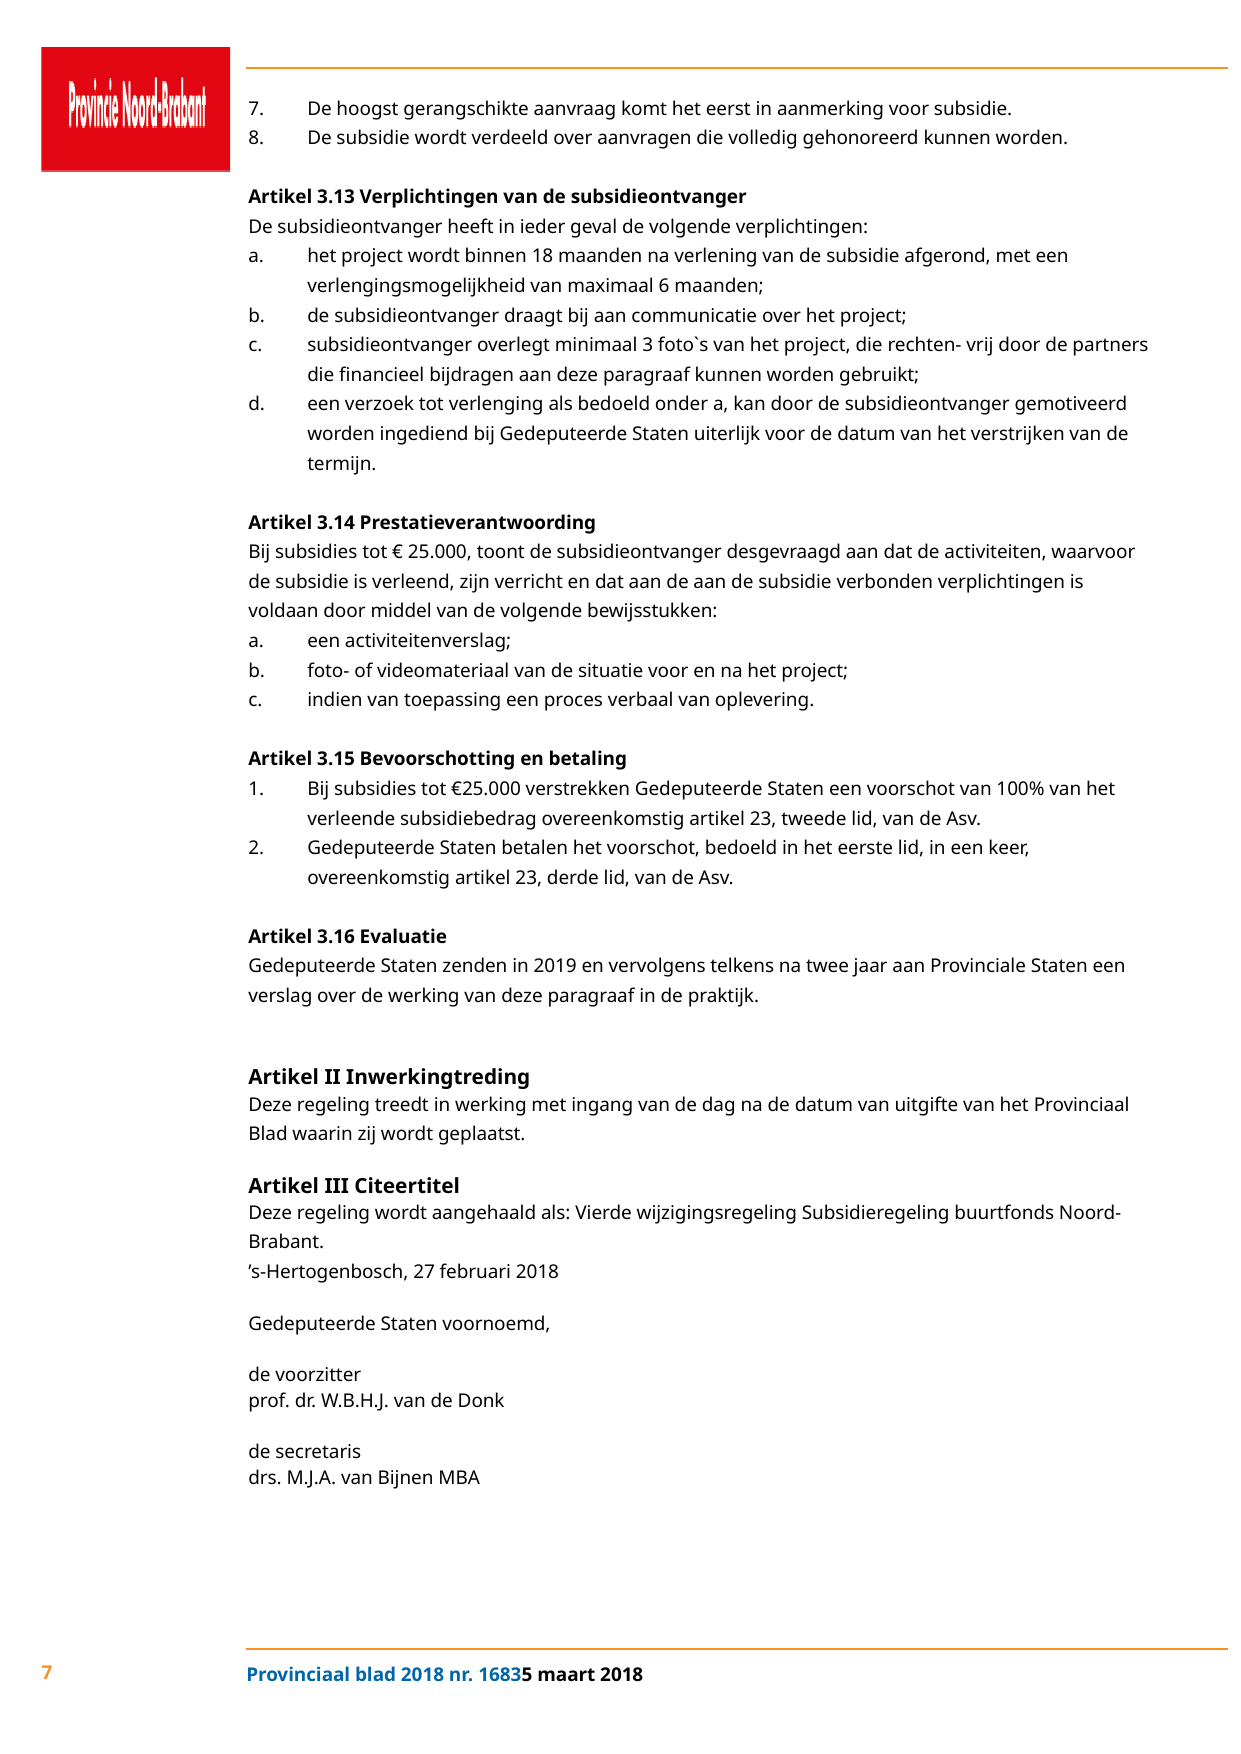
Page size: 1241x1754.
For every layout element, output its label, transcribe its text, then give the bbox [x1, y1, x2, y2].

text Bij subsidies tot € 25.000, toont de subsidieontvanger desgevraagd aan dat de activiteiten, waarvoor de subsidie is verleend, zijn verricht en dat aan de aan de subsidie verbonden verplichtingen is voldaan door middel van de volgende bewijsstukken: [248, 538, 1152, 623]
text de voorzitter [248, 1361, 1152, 1387]
text Deze regeling wordt aangehaald als: Vierde wijzigingsregeling Subsidieregeling buurtfonds Noord-Brabant. [248, 1199, 1152, 1254]
list subsidieontvanger overlegt minimaal 3 foto`s van het project, die rechten- vrij door de partners die financieel bijdragen aan deze paragraaf kunnen worden gebruikt; [248, 331, 1152, 387]
text Artikel 3.15 Bevoorschotting en betaling [248, 746, 1152, 771]
list de subsidieontvanger draagt bij aan communicatie over het project; [248, 302, 1152, 328]
text Artikel II Inwerkingtreding [248, 1062, 1152, 1091]
text drs. M.J.A. van Bijnen MBA [248, 1464, 1152, 1490]
text Deze regeling treedt in werking met ingang van de dag na de datum van uitgifte van het Provinciaal Blad waarin zij wordt geplaatst. [248, 1091, 1152, 1146]
list het project wordt binnen 18 maanden na verlening van de subsidie afgerond, met een verlengingsmogelijkheid van maximaal 6 maanden; [248, 243, 1152, 298]
list foto- of videomateriaal van de situatie voor en na het project; [248, 657, 1152, 683]
text Artikel 3.16 Evaluatie [248, 923, 1152, 949]
list De subsidie wordt verdeeld over aanvragen die volledig gehonoreerd kunnen worden. [248, 124, 1152, 150]
text Artikel 3.14 Prestatieverantwoording [248, 509, 1152, 535]
list Gedeputeerde Staten betalen het voorschot, bedoeld in het eerste lid, in een keer, overeenkomstig artikel 23, derde lid, van de Asv. [248, 834, 1152, 890]
list een verzoek tot verlenging als bedoeld onder a, kan door de subsidieontvanger gemotiveerd worden ingediend bij Gedeputeerde Staten uiterlijk voor de datum van het verstrijken van de termijn. [248, 391, 1152, 476]
list De hoogst gerangschikte aanvraag komt het eerst in aanmerking voor subsidie. [248, 95, 1152, 121]
list een activiteitenverslag; [248, 627, 1152, 653]
text Gedeputeerde Staten zenden in 2019 en vervolgens telkens na twee jaar aan Provinciale Staten een verslag over de werking van deze paragraaf in de praktijk. [248, 953, 1152, 1008]
text de secretaris [248, 1438, 1152, 1464]
text Artikel 3.13 Verplichtingen van de subsidieontvanger [248, 183, 1152, 209]
list Bij subsidies tot €25.000 verstrekken Gedeputeerde Staten een voorschot van 100% van het verleende subsidiebedrag overeenkomstig artikel 23, tweede lid, van de Asv. [248, 775, 1152, 831]
picture [41, 47, 231, 172]
text De subsidieontvanger heeft in ieder geval de volgende verplichtingen: [248, 213, 1152, 239]
text ’s-Hertogenbosch, 27 februari 2018 [248, 1258, 1152, 1284]
text Gedeputeerde Staten voornoemd, [248, 1310, 1152, 1336]
text Artikel III Citeertitel [248, 1171, 1152, 1199]
list indien van toepassing een proces verbaal van oplevering. [248, 686, 1152, 712]
text prof. dr. W.B.H.J. van de Donk [248, 1387, 1152, 1413]
